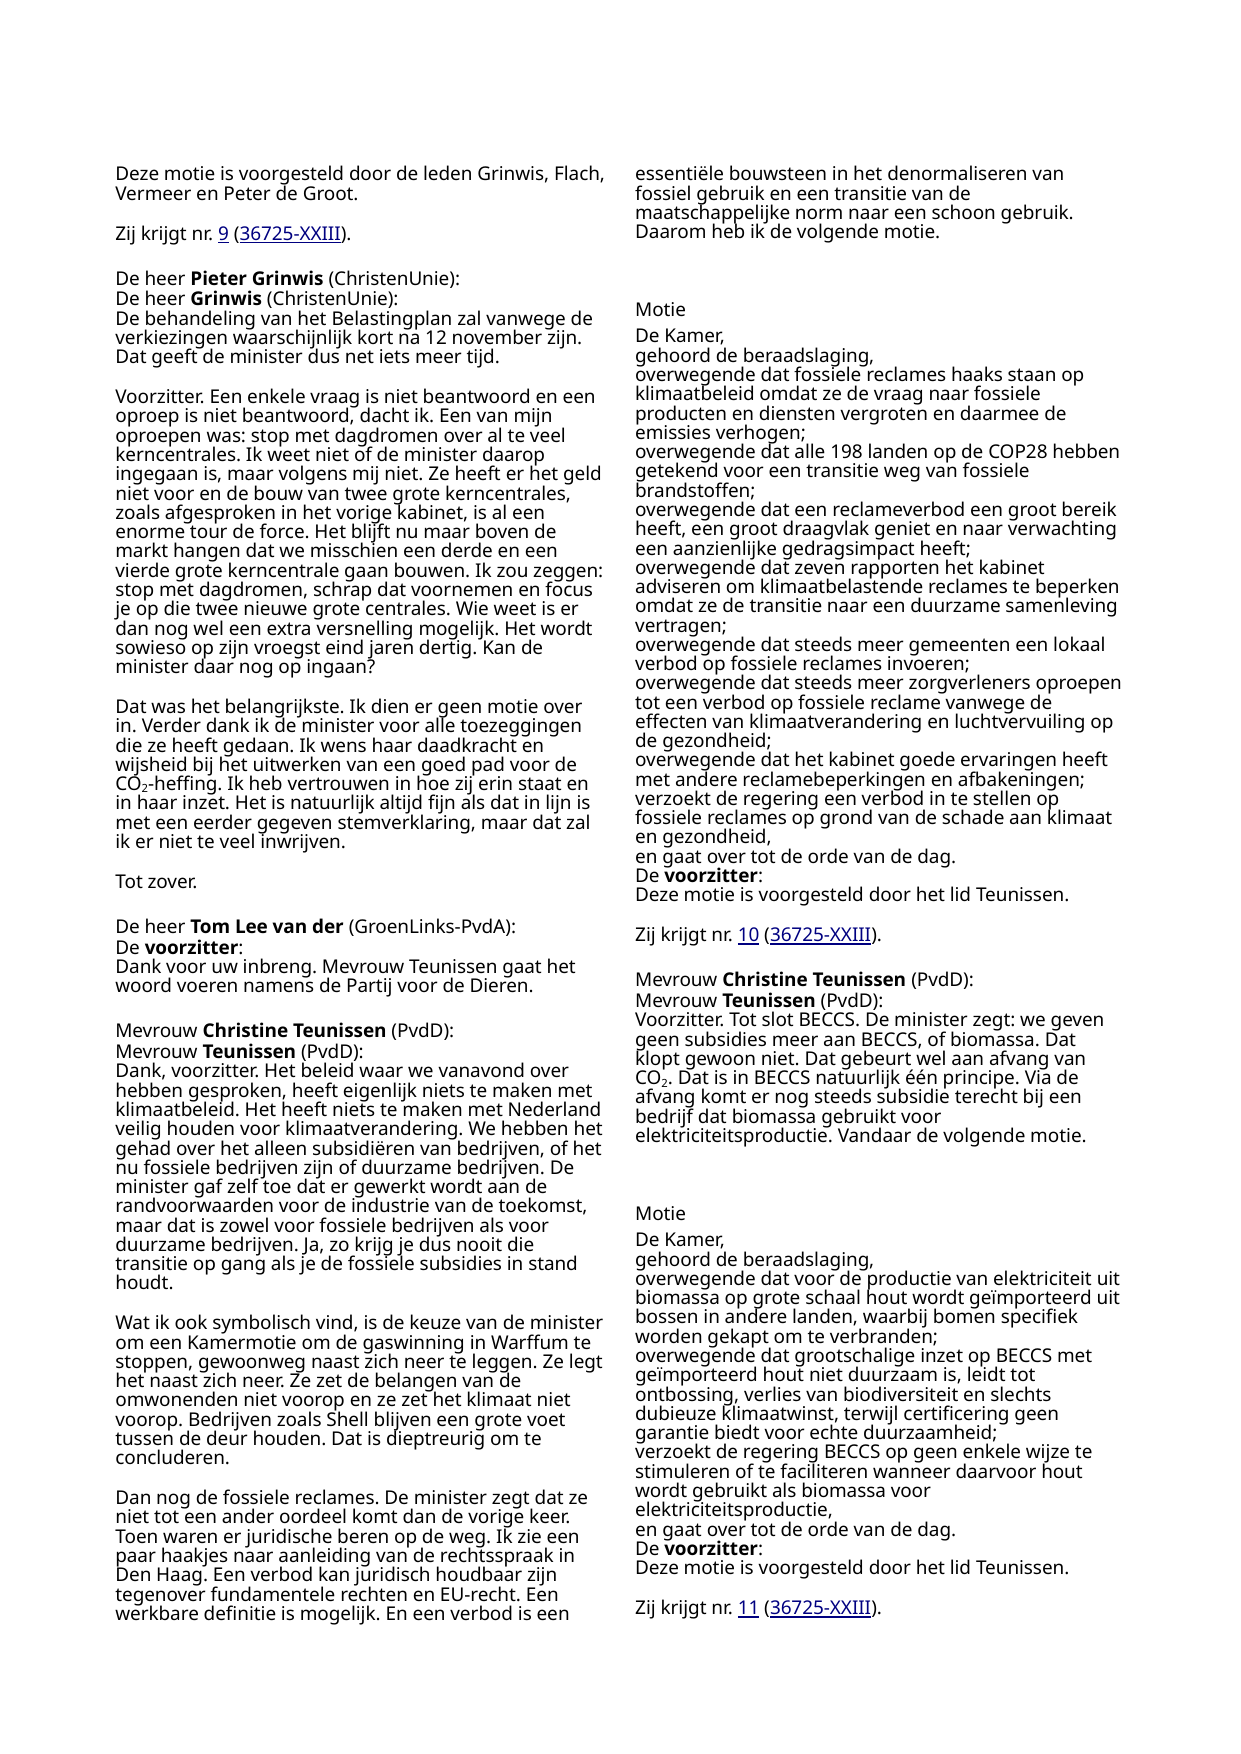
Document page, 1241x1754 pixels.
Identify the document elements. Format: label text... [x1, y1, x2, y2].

text De Kamer, [635, 1231, 1125, 1251]
text overwegende dat steeds meer gemeenten een lokaal verbod op fossiele reclames invoeren; [635, 636, 1125, 674]
text De Kamer, [635, 327, 1125, 347]
text Motie [635, 1200, 1125, 1226]
text Zij krijgt nr. 10 (36725-XXIII). [635, 926, 1125, 946]
text Mevrouw Christine Teunissen (PvdD): [115, 1017, 605, 1043]
text Zij krijgt nr. 9 (36725-XXIII). [115, 224, 605, 244]
text overwegende dat grootschalige inzet op BECCS met geïmporteerd hout niet duurzaam is, leidt tot ontbossing, verlies van biodiversiteit en slechts dubieuze klimaatwinst, terwijl certificering geen garantie biedt voor echte duurzaamheid; [635, 1347, 1125, 1443]
text Zij krijgt nr. 11 (36725-XXIII). [635, 1599, 1125, 1618]
text Voorzitter. Een enkele vraag is niet beantwoord en een oproep is niet beantwoord, dacht ik. Een van mijn oproepen was: stop met dagdromen over al te veel kerncentrales. Ik weet niet of de minister daarop ingegaan is, maar volgens mij niet. Ze heeft er het geld niet voor en de bouw van twee grote kerncentrales, zoals afgesproken in het vorige kabinet, is al een enorme tour de force. Het blijft nu maar boven de markt hangen dat we misschien een derde en een vierde grote kerncentrale gaan bouwen. Ik zou zeggen: stop met dagdromen, schrap dat voornemen en focus je op die twee nieuwe grote centrales. Wie weet is er dan nog wel een extra versnelling mogelijk. Het wordt sowieso op zijn vroegst eind jaren dertig. Kan de minister daar nog op ingaan? [115, 388, 605, 677]
text Dan nog de fossiele reclames. De minister zegt dat ze niet tot een ander oordeel komt dan de vorige keer. Toen waren er juridische beren op de weg. Ik zie een paar haakjes naar aanleiding van de rechtsspraak in Den Haag. Een verbod kan juridisch houdbaar zijn tegenover fundamentele rechten en EU-recht. Een werkbare definitie is mogelijk. En een verbod is een [115, 1489, 605, 1624]
text Mevrouw Teunissen (PvdD): [635, 992, 1125, 1011]
text Mevrouw Christine Teunissen (PvdD): [635, 966, 1125, 992]
text overwegende dat zeven rapporten het kabinet adviseren om klimaatbelastende reclames te beperken omdat ze de transitie naar een duurzame samenleving vertragen; [635, 559, 1125, 636]
text Deze motie is voorgesteld door de leden Grinwis, Flach, Vermeer en Peter de Groot. [115, 165, 605, 204]
text Deze motie is voorgesteld door het lid Teunissen. [635, 1559, 1125, 1578]
text De heer Pieter Grinwis (ChristenUnie): [115, 265, 605, 290]
text De heer Tom Lee van der (GroenLinks-PvdA): [115, 913, 605, 939]
text overwegende dat steeds meer zorgverleners oproepen tot een verbod op fossiele reclame vanwege de effecten van klimaatverandering en luchtvervuiling op de gezondheid; [635, 674, 1125, 751]
text verzoekt de regering BECCS op geen enkele wijze te stimuleren of te faciliteren wanneer daarvoor hout wordt gebruikt als biomassa voor elektriciteitsproductie, [635, 1443, 1125, 1521]
text De voorzitter: [635, 867, 1125, 886]
text Dank voor uw inbreng. Mevrouw Teunissen gaat het woord voeren namens de Partij voor de Dieren. [115, 958, 605, 997]
text De behandeling van het Belastingplan zal vanwege de verkiezingen waarschijnlijk kort na 12 november zijn. Dat geeft de minister dus net iets meer tijd. [115, 310, 605, 367]
text Wat ik ook symbolisch vind, is de keuze van de minister om een Kamermotie om de gaswinning in Warffum te stoppen, gewoonweg naast zich neer te leggen. Ze legt het naast zich neer. Ze zet de belangen van de omwonenden niet voorop en ze zet het klimaat niet voorop. Bedrijven zoals Shell blijven een grote voet tussen de deur houden. Dat is dieptreurig om te concluderen. [115, 1314, 605, 1468]
text overwegende dat voor de productie van elektriciteit uit biomassa op grote schaal hout wordt geïmporteerd uit bossen in andere landen, waarbij bomen specifiek worden gekapt om te verbranden; [635, 1270, 1125, 1347]
text Dat was het belangrijkste. Ik dien er geen motie over in. Verder dank ik de minister voor alle toezeggingen die ze heeft gedaan. Ik wens haar daadkracht en wijsheid bij het uitwerken van een goed pad voor de CO2-heffing. Ik heb vertrouwen in hoe zij erin staat en in haar inzet. Het is natuurlijk altijd fijn als dat in lijn is met een eerder gegeven stemverklaring, maar dat zal ik er niet te veel inwrijven. [115, 698, 605, 852]
text en gaat over tot de orde van de dag. [635, 1521, 1125, 1540]
text verzoekt de regering een verbod in te stellen op fossiele reclames op grond van de schade aan klimaat en gezondheid, [635, 790, 1125, 848]
text Tot zover. [115, 873, 605, 892]
text Deze motie is voorgesteld door het lid Teunissen. [635, 886, 1125, 906]
text essentiële bouwsteen in het denormaliseren van fossiel gebruik en een transitie van de maatschappelijke norm naar een schoon gebruik. Daarom heb ik de volgende motie. [635, 165, 1125, 242]
text Voorzitter. Tot slot BECCS. De minister zegt: we geven geen subsidies meer aan BECCS, of biomassa. Dat klopt gewoon niet. Dat gebeurt wel aan afvang van CO2. Dat is in BECCS natuurlijk één principe. Via de afvang komt er nog steeds subsidie terecht bij een bedrijf dat biomassa gebruikt voor elektriciteitsproductie. Vandaar de volgende motie. [635, 1011, 1125, 1146]
text overwegende dat een reclameverbod een groot bereik heeft, een groot draagvlak geniet en naar verwachting een aanzienlijke gedragsimpact heeft; [635, 501, 1125, 559]
text Dank, voorzitter. Het beleid waar we vanavond over hebben gesproken, heeft eigenlijk niets te maken met klimaatbeleid. Het heeft niets te maken met Nederland veilig houden voor klimaatverandering. We hebben het gehad over het alleen subsidiëren van bedrijven, of het nu fossiele bedrijven zijn of duurzame bedrijven. De minister gaf zelf toe dat er gewerkt wordt aan de randvoorwaarden voor de industrie van de toekomst, maar dat is zowel voor fossiele bedrijven als voor duurzame bedrijven. Ja, zo krijg je dus nooit die transitie op gang als je de fossiele subsidies in stand houdt. [115, 1062, 605, 1294]
text overwegende dat het kabinet goede ervaringen heeft met andere reclamebeperkingen en afbakeningen; [635, 751, 1125, 790]
text overwegende dat fossiele reclames haaks staan op klimaatbeleid omdat ze de vraag naar fossiele producten en diensten vergroten en daarmee de emissies verhogen; [635, 366, 1125, 443]
text gehoord de beraadslaging, [635, 1251, 1125, 1270]
text en gaat over tot de orde van de dag. [635, 848, 1125, 867]
text gehoord de beraadslaging, [635, 347, 1125, 366]
text Motie [635, 296, 1125, 322]
text Mevrouw Teunissen (PvdD): [115, 1043, 605, 1062]
text De voorzitter: [115, 939, 605, 958]
text overwegende dat alle 198 landen op de COP28 hebben getekend voor een transitie weg van fossiele brandstoffen; [635, 443, 1125, 501]
text De heer Grinwis (ChristenUnie): [115, 290, 605, 310]
text De voorzitter: [635, 1540, 1125, 1559]
